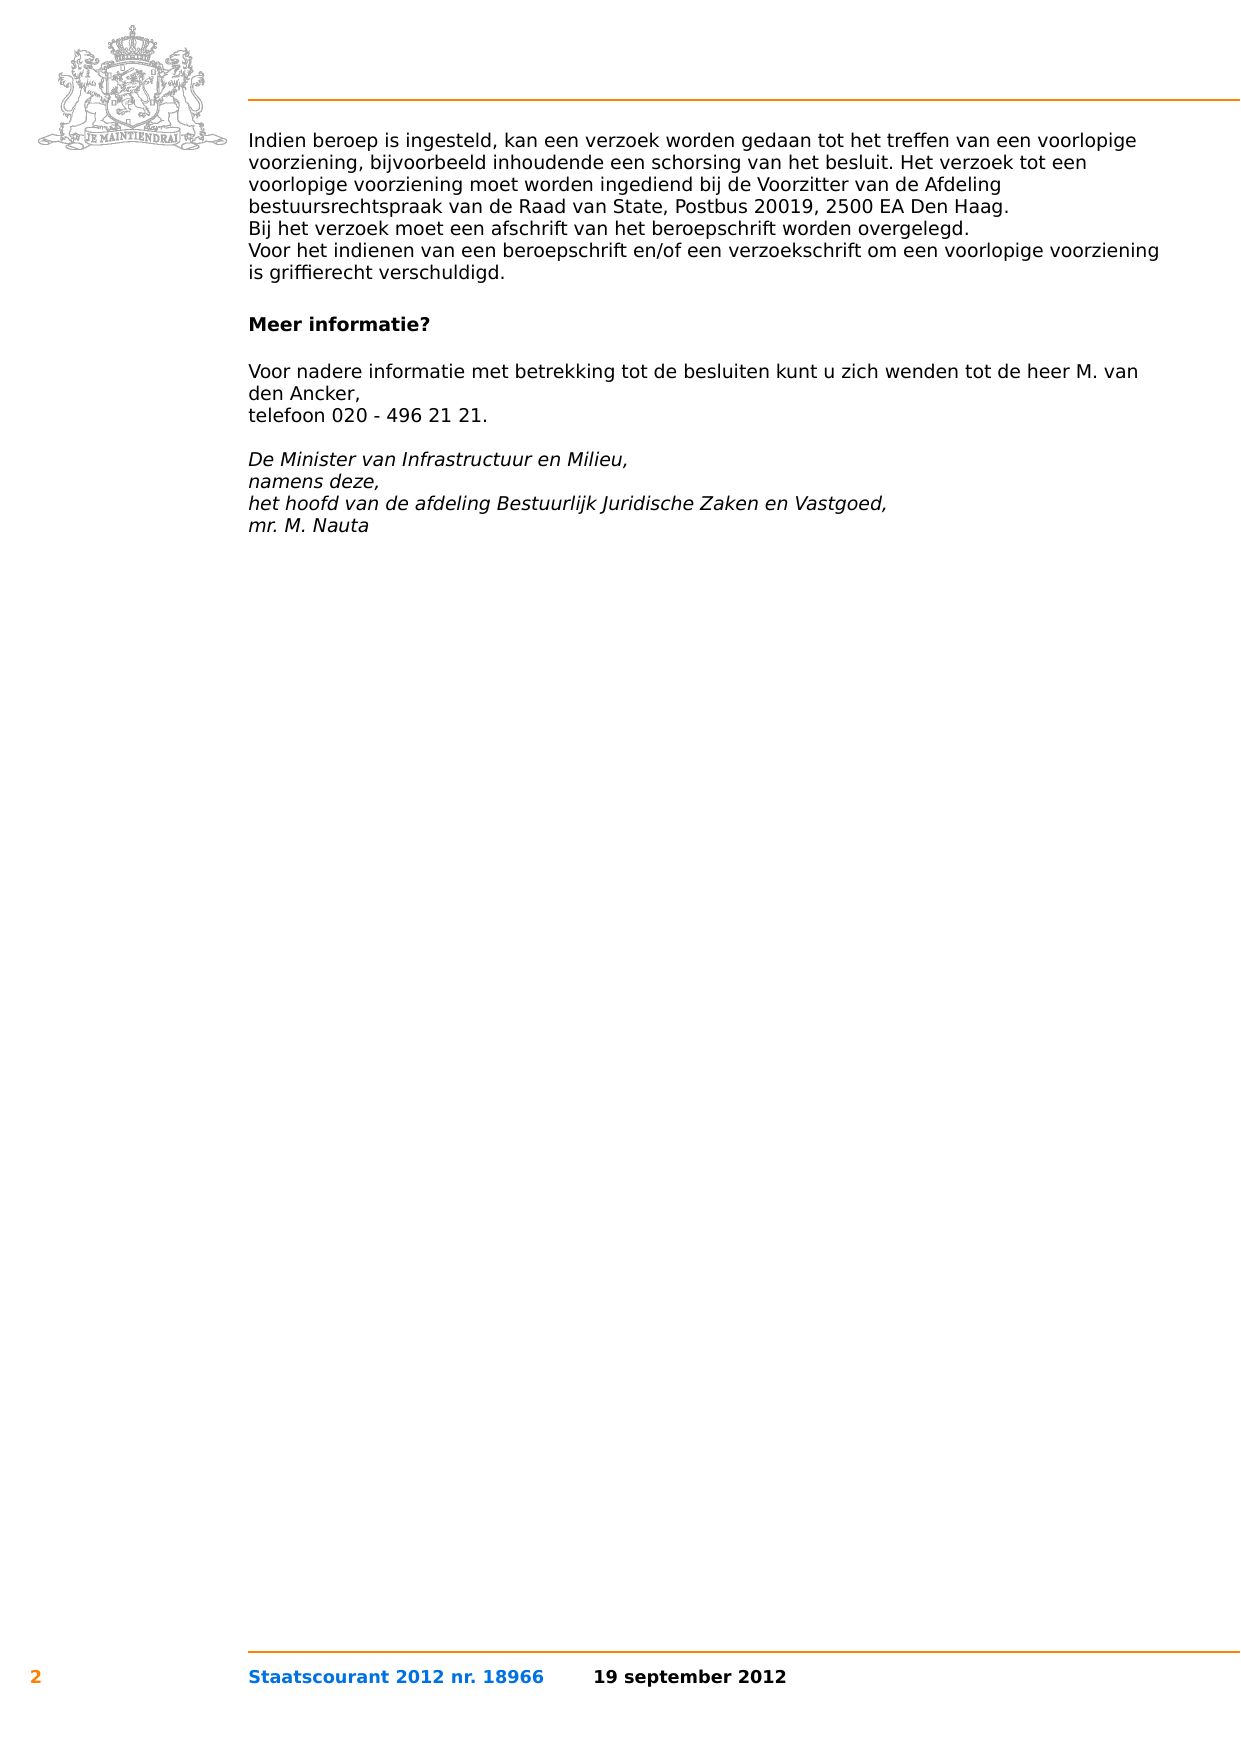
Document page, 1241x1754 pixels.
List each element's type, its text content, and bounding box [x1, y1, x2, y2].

picture [38, 25, 227, 150]
text Voor het indienen van een beroepschrift en/of een verzoekschrift om een voorlopige voorziening is griffierecht verschuldigd. [248, 240, 1163, 284]
text Indien beroep is ingesteld, kan een verzoek worden gedaan tot het treffen van een voorlopige voorziening, bijvoorbeeld inhoudende een schorsing van het besluit. Het verzoek tot een voorlopige voorziening moet worden ingediend bij de Voorzitter van de Afdeling bestuursrechtspraak van de Raad van State, Postbus 20019, 2500 EA Den Haag. [248, 130, 1163, 218]
text telefoon 020 - 496 21 21. [248, 405, 1163, 427]
text Bij het verzoek moet een afschrift van het beroepschrift worden overgelegd. [248, 218, 1163, 240]
subtitle Meer informatie? [248, 314, 1163, 336]
text Voor nadere informatie met betrekking tot de besluiten kunt u zich wenden tot de heer M. van den Ancker, [248, 361, 1163, 405]
text De Minister van Infrastructuur en Milieu, namens deze, het hoofd van de afdeling Bestuurlijk Juridische Zaken en Vastgoed, mr. M. Nauta [248, 448, 1163, 536]
